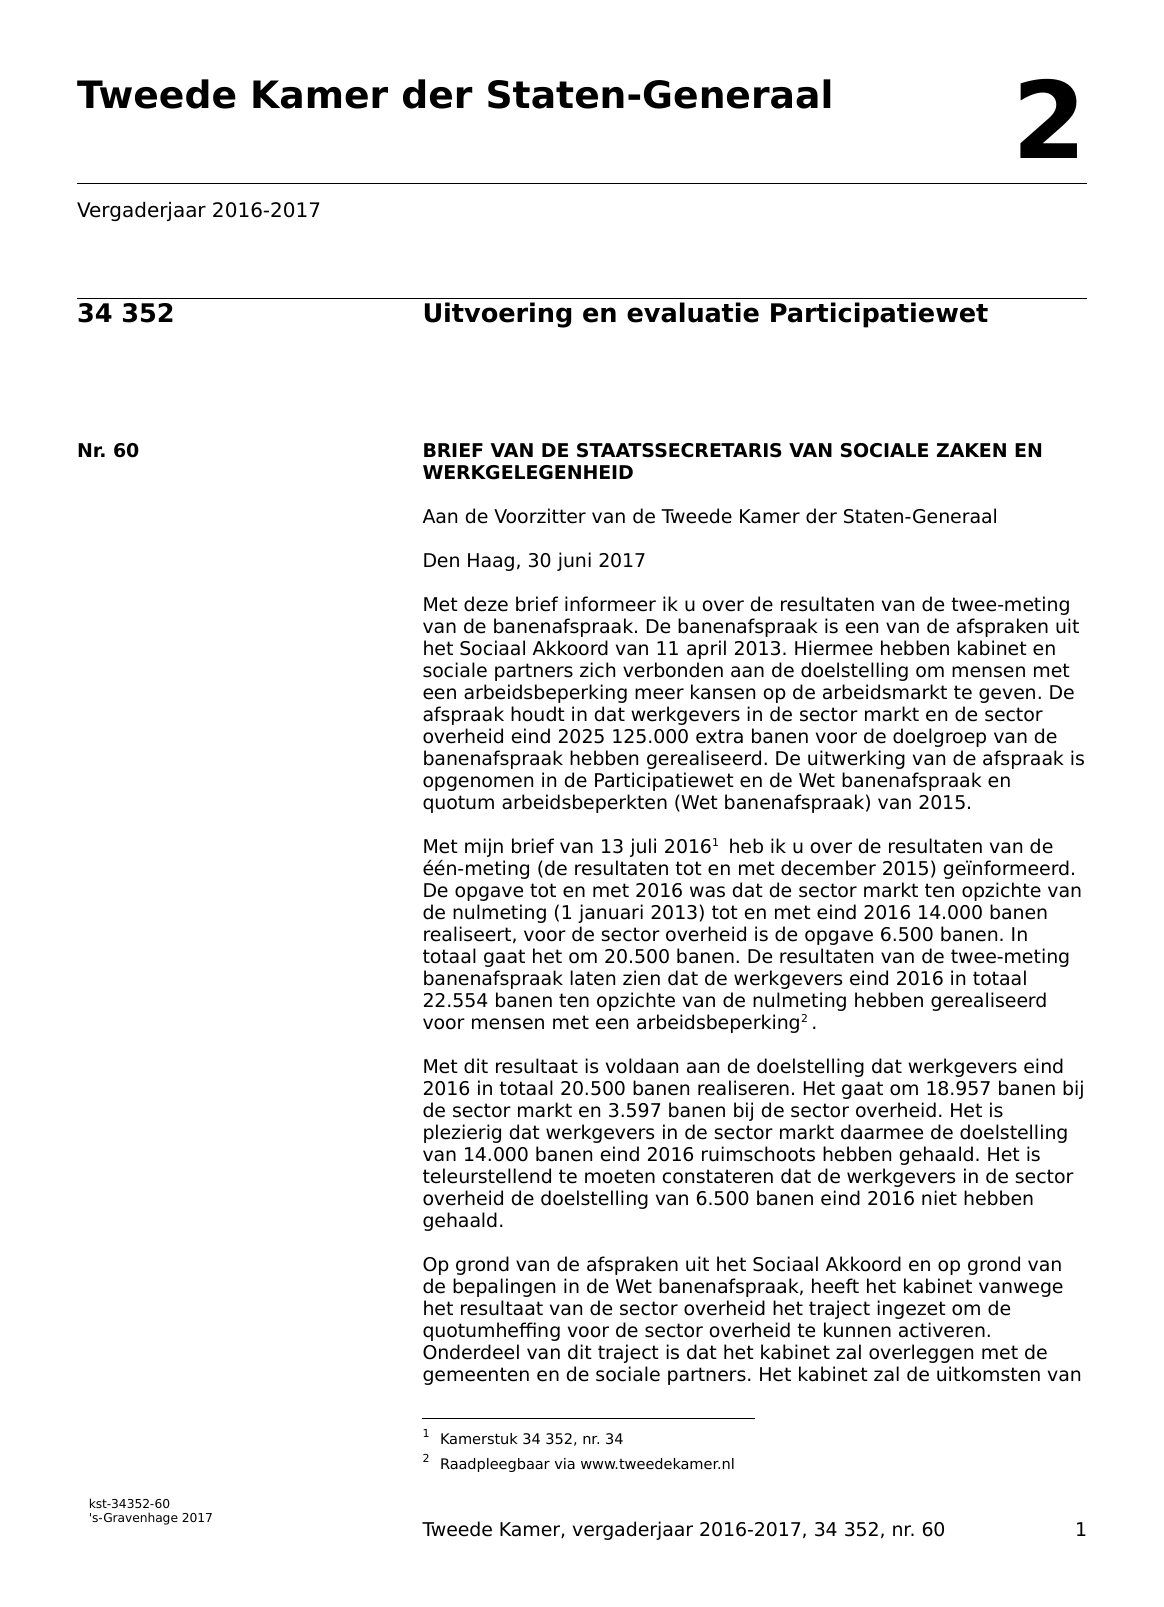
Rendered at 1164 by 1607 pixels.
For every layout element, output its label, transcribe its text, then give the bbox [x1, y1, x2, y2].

text Met dit resultaat is voldaan aan de doelstelling dat werkgevers eind 2016 in totaal 20.500 banen realiseren. Het gaat om 18.957 banen bij de sector markt en 3.597 banen bij de sector overheid. Het is plezierig dat werkgevers in de sector markt daarmee de doelstelling van 14.000 banen eind 2016 ruimschoots hebben gehaald. Het is teleurstellend te moeten constateren dat de werkgevers in de sector overheid de doelstelling van 6.500 banen eind 2016 niet hebben gehaald. [422, 1056, 1087, 1232]
table_cell Vergaderjaar 2016-2017 [77, 184, 1087, 298]
text Op grond van de afspraken uit het Sociaal Akkoord en op grond van de bepalingen in de Wet banenafspraak, heeft het kabinet vanwege het resultaat van de sector overheid het traject ingezet om de quotumheffing voor de sector overheid te kunnen activeren. Onderdeel van dit traject is dat het kabinet zal overleggen met de gemeenten en de sociale partners. Het kabinet zal de uitkomsten van [422, 1254, 1087, 1386]
text 's-Gravenhage 2017 [88, 1511, 323, 1525]
table_header Tweede Kamer der Staten-Generaal [77, 59, 886, 183]
text Den Haag, 30 juni 2017 [422, 550, 1087, 572]
text Kamerstuk 34 352, nr. 34 [422, 1427, 1087, 1449]
text kst-34352-60 [88, 1497, 323, 1511]
text Met deze brief informeer ik u over de resultaten van de twee-meting van de banenafspraak. De banenafspraak is een van de afspraken uit het Sociaal Akkoord van 11 april 2013. Hiermee hebben kabinet en sociale partners zich verbonden aan de doelstelling om mensen met een arbeidsbeperking meer kansen op de arbeidsmarkt te geven. De afspraak houdt in dat werkgevers in de sector markt en de sector overheid eind 2025 125.000 extra banen voor de doelgroep van de banenafspraak hebben gerealiseerd. De uitwerking van de afspraak is opgenomen in de Participatiewet en de Wet banenafspraak en quotum arbeidsbeperkten (Wet banenafspraak) van 2015. [422, 594, 1087, 814]
table_header 2 [886, 59, 1087, 183]
subtitle Nr. 60 BRIEF VAN DE STAATSSECRETARIS VAN SOCIALE ZAKEN EN WERKGELEGENHEID [77, 440, 1087, 484]
text Met mijn brief van 13 juli 2016 heb ik u over de resultaten van de één-meting (de resultaten tot en met december 2015) geïnformeerd. De opgave tot en met 2016 was dat de sector markt ten opzichte van de nulmeting (1 januari 2013) tot en met eind 2016 14.000 banen realiseert, voor de sector overheid is de opgave 6.500 banen. In totaal gaat het om 20.500 banen. De resultaten van de twee-meting banenafspraak laten zien dat de werkgevers eind 2016 in totaal 22.554 banen ten opzichte van de nulmeting hebben gerealiseerd voor mensen met een arbeidsbeperking. [422, 836, 1087, 1034]
text Raadpleegbaar via www.tweedekamer.nl [422, 1452, 1087, 1474]
text Aan de Voorzitter van de Tweede Kamer der Staten-Generaal [422, 506, 1087, 528]
subtitle 34 352 Uitvoering en evaluatie Participatiewet [77, 299, 1087, 329]
